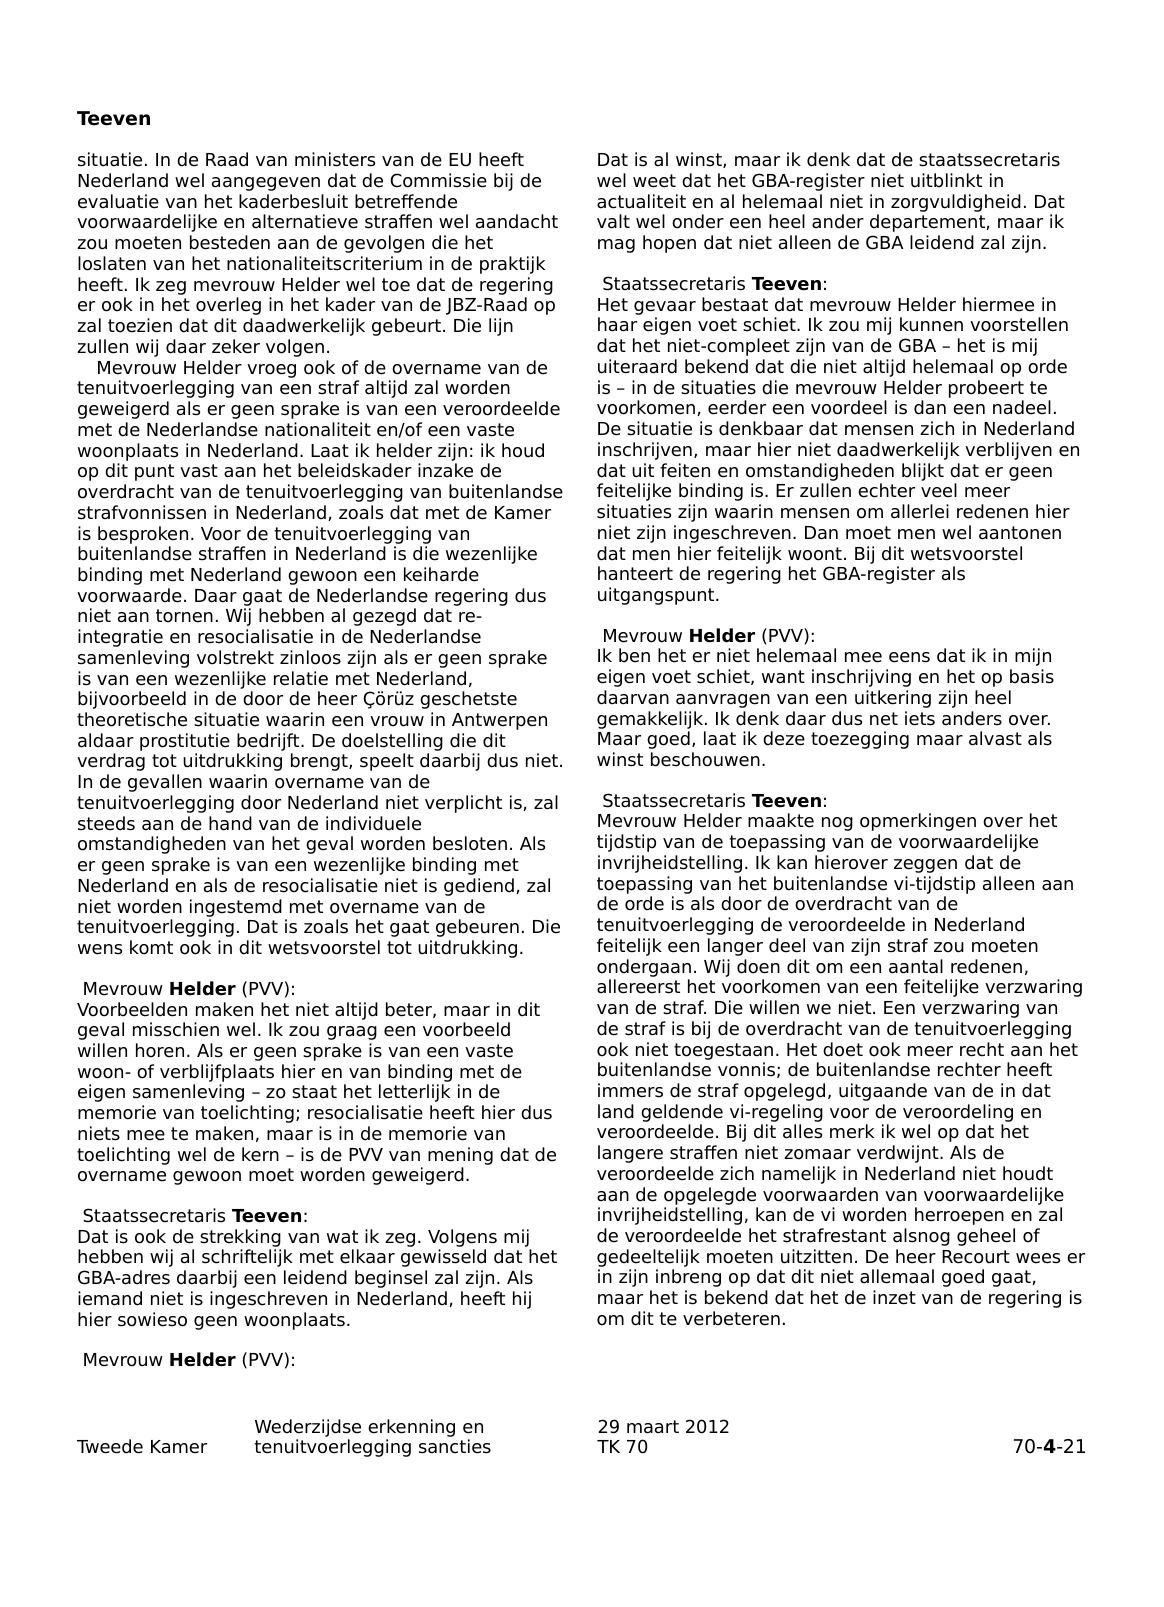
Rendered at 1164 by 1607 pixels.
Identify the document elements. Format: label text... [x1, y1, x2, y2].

text Mevrouw Helder (PVV): [77, 979, 567, 999]
text Mevrouw Helder vroeg ook of de overname van de tenuitvoerlegging van een straf altijd zal worden geweigerd als er geen sprake is van een veroordeelde met de Nederlandse nationaliteit en/of een vaste woonplaats in Nederland. Laat ik helder zijn: ik houd op dit punt vast aan het beleidskader inzake de overdracht van de tenuitvoerlegging van buitenlandse strafvonnissen in Nederland, zoals dat met de Kamer is besproken. Voor de tenuitvoerlegging van buitenlandse straffen in Nederland is die wezenlijke binding met Nederland gewoon een keiharde voorwaarde. Daar gaat de Nederlandse regering dus niet aan tornen. Wij hebben al gezegd dat re-integratie en resocialisatie in de Nederlandse samenleving volstrekt zinloos zijn als er geen sprake is van een wezenlijke relatie met Nederland, bijvoorbeeld in de door de heer Çörüz geschetste theoretische situatie waarin een vrouw in Antwerpen aldaar prostitutie bedrijft. De doelstelling die dit verdrag tot uitdrukking brengt, speelt daarbij dus niet. In de gevallen waarin overname van de tenuitvoerlegging door Nederland niet verplicht is, zal steeds aan de hand van de individuele omstandigheden van het geval worden besloten. Als er geen sprake is van een wezenlijke binding met Nederland en als de resocialisatie niet is gediend, zal niet worden ingestemd met overname van de tenuitvoerlegging. Dat is zoals het gaat gebeuren. Die wens komt ook in dit wetsvoorstel tot uitdrukking. [77, 357, 567, 959]
text Staatssecretaris Teeven: [596, 791, 1087, 811]
text Mevrouw Helder maakte nog opmerkingen over het tijdstip van de toepassing van de voorwaardelijke invrijheidstelling. Ik kan hierover zeggen dat de toepassing van het buitenlandse vi-tijdstip alleen aan de orde is als door de overdracht van de tenuitvoerlegging de veroordeelde in Nederland feitelijk een langer deel van zijn straf zou moeten ondergaan. Wij doen dit om een aantal redenen, allereerst het voorkomen van een feitelijke verzwaring van de straf. Die willen we niet. Een verzwaring van de straf is bij de overdracht van de tenuitvoerlegging ook niet toegestaan. Het doet ook meer recht aan het buitenlandse vonnis; de buitenlandse rechter heeft immers de straf opgelegd, uitgaande van de in dat land geldende vi-regeling voor de veroordeling en veroordeelde. Bij dit alles merk ik wel op dat het langere straffen niet zomaar verdwijnt. Als de veroordeelde zich namelijk in Nederland niet houdt aan de opgelegde voorwaarden van voorwaardelijke invrijheidstelling, kan de vi worden herroepen en zal de veroordeelde het strafrestant alsnog geheel of gedeeltelijk moeten uitzitten. De heer Recourt wees er in zijn inbreng op dat dit niet allemaal goed gaat, maar het is bekend dat het de inzet van de regering is om dit te verbeteren. [596, 811, 1087, 1329]
text Het gevaar bestaat dat mevrouw Helder hiermee in haar eigen voet schiet. Ik zou mij kunnen voorstellen dat het niet-compleet zijn van de GBA – het is mij uiteraard bekend dat die niet altijd helemaal op orde is – in de situaties die mevrouw Helder probeert te voorkomen, eerder een voordeel is dan een nadeel. De situatie is denkbaar dat mensen zich in Nederland inschrijven, maar hier niet daadwerkelijk verblijven en dat uit feiten en omstandigheden blijkt dat er geen feitelijke binding is. Er zullen echter veel meer situaties zijn waarin mensen om allerlei redenen hier niet zijn ingeschreven. Dan moet men wel aantonen dat men hier feitelijk woont. Bij dit wetsvoorstel hanteert de regering het GBA-register als uitgangspunt. [596, 294, 1087, 606]
text Voorbeelden maken het niet altijd beter, maar in dit geval misschien wel. Ik zou graag een voorbeeld willen horen. Als er geen sprake is van een vaste woon- of verblijfplaats hier en van binding met de eigen samenleving – zo staat het letterlijk in de memorie van toelichting; resocialisatie heeft hier dus niets mee te maken, maar is in de memorie van toelichting wel de kern – is de PVV van mening dat de overname gewoon moet worden geweigerd. [77, 999, 567, 1186]
text Staatssecretaris Teeven: [596, 274, 1087, 294]
text Staatssecretaris Teeven: [77, 1206, 567, 1227]
text situatie. In de Raad van ministers van de EU heeft Nederland wel aangegeven dat de Commissie bij de evaluatie van het kaderbesluit betreffende voorwaardelijke en alternatieve straffen wel aandacht zou moeten besteden aan de gevolgen die het loslaten van het nationaliteitscriterium in de praktijk heeft. Ik zeg mevrouw Helder wel toe dat de regering er ook in het overleg in het kader van de JBZ-Raad op zal toezien dat dit daadwerkelijk gebeurt. Die lijn zullen wij daar zeker volgen. [77, 150, 567, 357]
text Ik ben het er niet helemaal mee eens dat ik in mijn eigen voet schiet, want inschrijving en het op basis daarvan aanvragen van een uitkering zijn heel gemakkelijk. Ik denk daar dus net iets anders over. Maar goed, laat ik deze toezegging maar alvast als winst beschouwen. [596, 646, 1087, 771]
text Mevrouw Helder (PVV): [596, 626, 1087, 646]
text Mevrouw Helder (PVV): [77, 1350, 567, 1371]
text Dat is ook de strekking van wat ik zeg. Volgens mij hebben wij al schriftelijk met elkaar gewisseld dat het GBA-adres daarbij een leidend beginsel zal zijn. Als iemand niet is ingeschreven in Nederland, heeft hij hier sowieso geen woonplaats. [77, 1227, 567, 1330]
text Dat is al winst, maar ik denk dat de staatssecretaris wel weet dat het GBA-register niet uitblinkt in actualiteit en al helemaal niet in zorgvuldigheid. Dat valt wel onder een heel ander departement, maar ik mag hopen dat niet alleen de GBA leidend zal zijn. [596, 150, 1087, 254]
